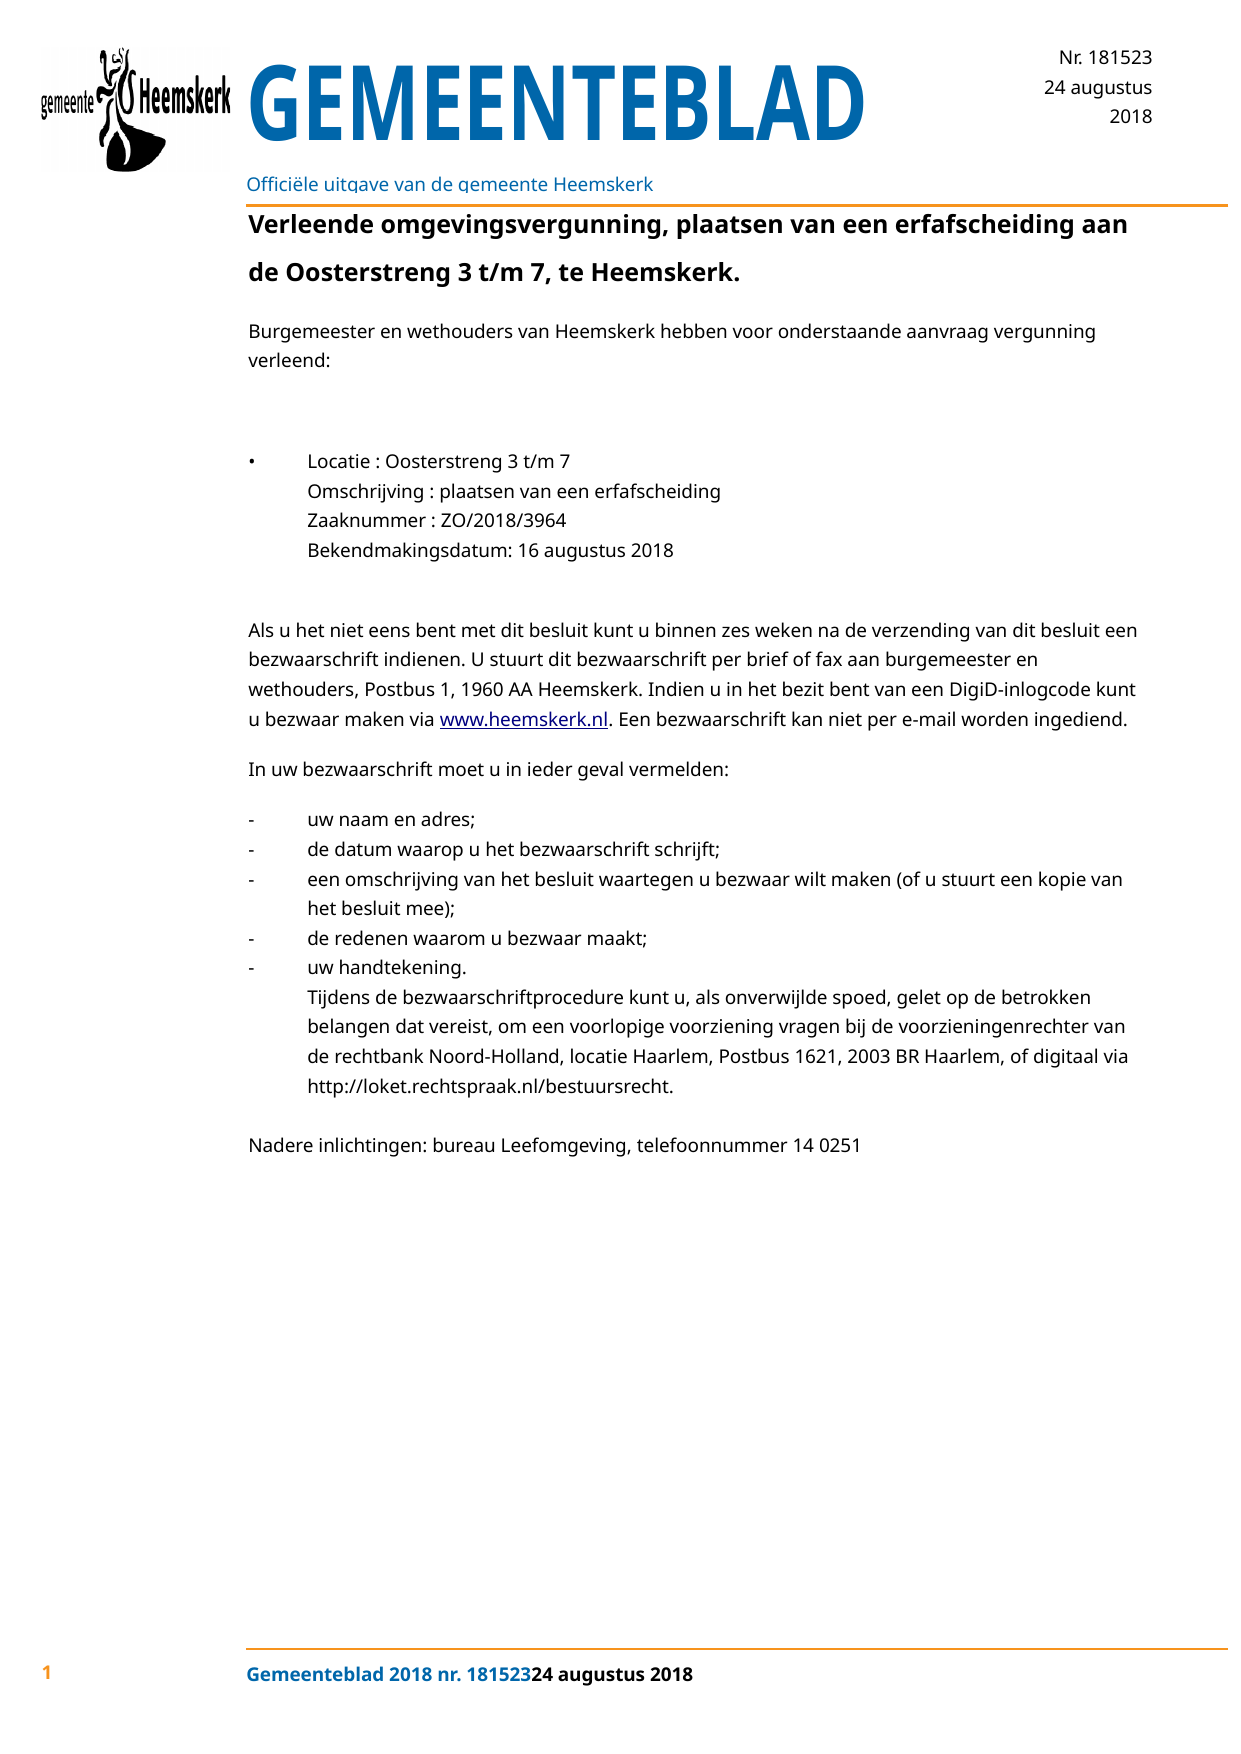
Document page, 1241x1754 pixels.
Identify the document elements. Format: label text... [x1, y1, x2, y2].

text Burgemeester en wethouders van Heemskerk hebben voor onderstaande aanvraag vergunning verleend: [248, 318, 1152, 373]
list Bekendmakingsdatum: 16 augustus 2018 [248, 537, 1152, 563]
list Locatie : Oosterstreng 3 t/m 7 [248, 448, 1152, 474]
picture [41, 47, 231, 172]
text Als u het niet eens bent met dit besluit kunt u binnen zes weken na de verzending van dit besluit een bezwaarschrift indienen. U stuurt dit bezwaarschrift per brief of fax aan burgemeester en wethouders, Postbus 1, 1960 AA Heemskerk. Indien u in het bezit bent van een DigiD-inlogcode kunt u bezwaar maken via www.heemskerk.nl. Een bezwaarschrift kan niet per e-mail worden ingediend. [248, 617, 1152, 732]
text In uw bezwaarschrift moet u in ieder geval vermelden: [248, 756, 1152, 782]
list de datum waarop u het bezwaarschrift schrijft; [248, 836, 1152, 862]
list uw handtekening. [248, 954, 1152, 980]
text Verleende omgevingsvergunning, plaatsen van een erfafscheiding aan de Oosterstreng 3 t/m 7, te Heemskerk. [248, 207, 1152, 288]
list een omschrijving van het besluit waartegen u bezwaar wilt maken (of u stuurt een kopie van het besluit mee); [248, 866, 1152, 921]
list Omschrijving : plaatsen van een erfafscheiding [248, 478, 1152, 504]
list uw naam en adres; [248, 807, 1152, 832]
list Zaaknummer : ZO/2018/3964 [248, 507, 1152, 533]
text Nadere inlichtingen: bureau Leefomgeving, telefoonnummer 14 0251 [248, 1132, 1152, 1158]
list de redenen waarom u bezwaar maakt; [248, 925, 1152, 951]
list Tijdens de bezwaarschriftprocedure kunt u, als onverwijlde spoed, gelet op de betrokken belangen dat vereist, om een voorlopige voorziening vragen bij de voorzieningenrechter van de rechtbank Noord-Holland, locatie Haarlem, Postbus 1621, 2003 BR Haarlem, of digitaal via http://loket.rechtspraak.nl/bestuursrecht. [248, 984, 1152, 1099]
